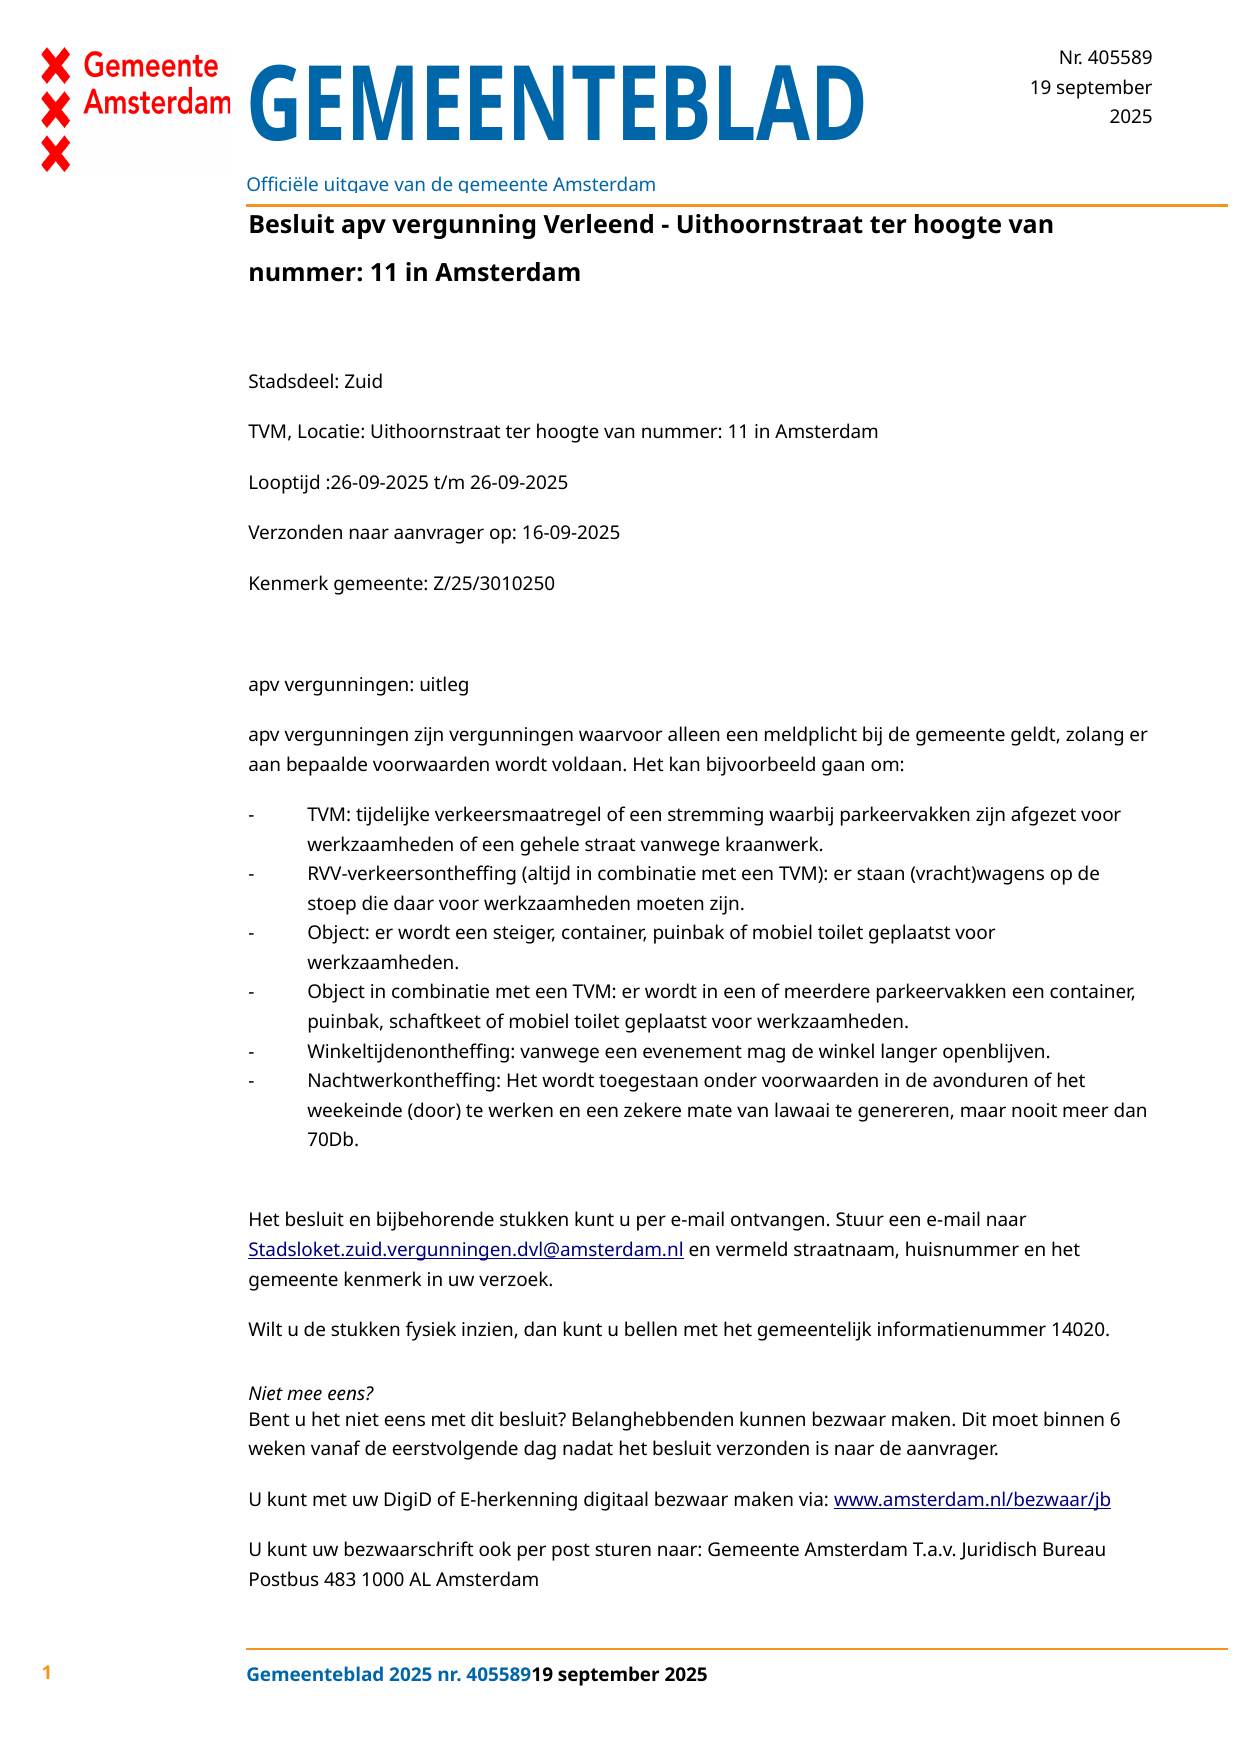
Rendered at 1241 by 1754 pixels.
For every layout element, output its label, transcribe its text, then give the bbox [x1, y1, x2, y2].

list TVM: tijdelijke verkeersmaatregel of een stremming waarbij parkeervakken zijn afgezet voor werkzaamheden of een gehele straat vanwege kraanwerk. [248, 801, 1152, 857]
list Object: er wordt een steiger, container, puinbak of mobiel toilet geplaatst voor werkzaamheden. [248, 919, 1152, 975]
list RVV-verkeersontheffing (altijd in combinatie met een TVM): er staan (vracht)wagens op de stoep die daar voor werkzaamheden moeten zijn. [248, 860, 1152, 916]
text U kunt uw bezwaarschrift ook per post sturen naar: Gemeente Amsterdam T.a.v. Juridisch Bureau Postbus 483 1000 AL Amsterdam [248, 1536, 1152, 1592]
text Looptijd :26-09-2025 t/m 26-09-2025 [248, 469, 1152, 495]
list Nachtwerkontheffing: Het wordt toegestaan onder voorwaarden in de avonduren of het weekeinde (door) te werken en een zekere mate van lawaai te genereren, maar nooit meer dan 70Db. [248, 1067, 1152, 1152]
text TVM, Locatie: Uithoornstraat ter hoogte van nummer: 11 in Amsterdam [248, 419, 1152, 444]
text Niet mee eens? [248, 1380, 1152, 1406]
text U kunt met uw DigiD of E-herkenning digitaal bezwaar maken via: www.amsterdam.nl/bezwaar/jb [248, 1486, 1152, 1512]
text Wilt u de stukken fysiek inzien, dan kunt u bellen met het gemeentelijk informatienummer 14020. [248, 1316, 1152, 1342]
list Object in combinatie met een TVM: er wordt in een of meerdere parkeervakken een container, puinbak, schaftkeet of mobiel toilet geplaatst voor werkzaamheden. [248, 979, 1152, 1034]
text Verzonden naar aanvrager op: 16-09-2025 [248, 519, 1152, 545]
text Besluit apv vergunning Verleend - Uithoornstraat ter hoogte van nummer: 11 in Amsterdam [248, 207, 1152, 288]
text apv vergunningen zijn vergunningen waarvoor alleen een meldplicht bij de gemeente geldt, zolang er aan bepaalde voorwaarden wordt voldaan. Het kan bijvoorbeeld gaan om: [248, 721, 1152, 777]
text apv vergunningen: uitleg [248, 671, 1152, 697]
picture [41, 47, 231, 172]
text Het besluit en bijbehorende stukken kunt u per e-mail ontvangen. Stuur een e-mail naar Stadsloket.zuid.vergunningen.dvl@amsterdam.nl en vermeld straatnaam, huisnummer en het gemeente kenmerk in uw verzoek. [248, 1207, 1152, 1292]
text Stadsdeel: Zuid [248, 368, 1152, 394]
text Bent u het niet eens met dit besluit? Belanghebbenden kunnen bezwaar maken. Dit moet binnen 6 weken vanaf de eerstvolgende dag nadat het besluit verzonden is naar de aanvrager. [248, 1406, 1152, 1461]
list Winkeltijdenontheffing: vanwege een evenement mag de winkel langer openblijven. [248, 1038, 1152, 1064]
text Kenmerk gemeente: Z/25/3010250 [248, 570, 1152, 596]
